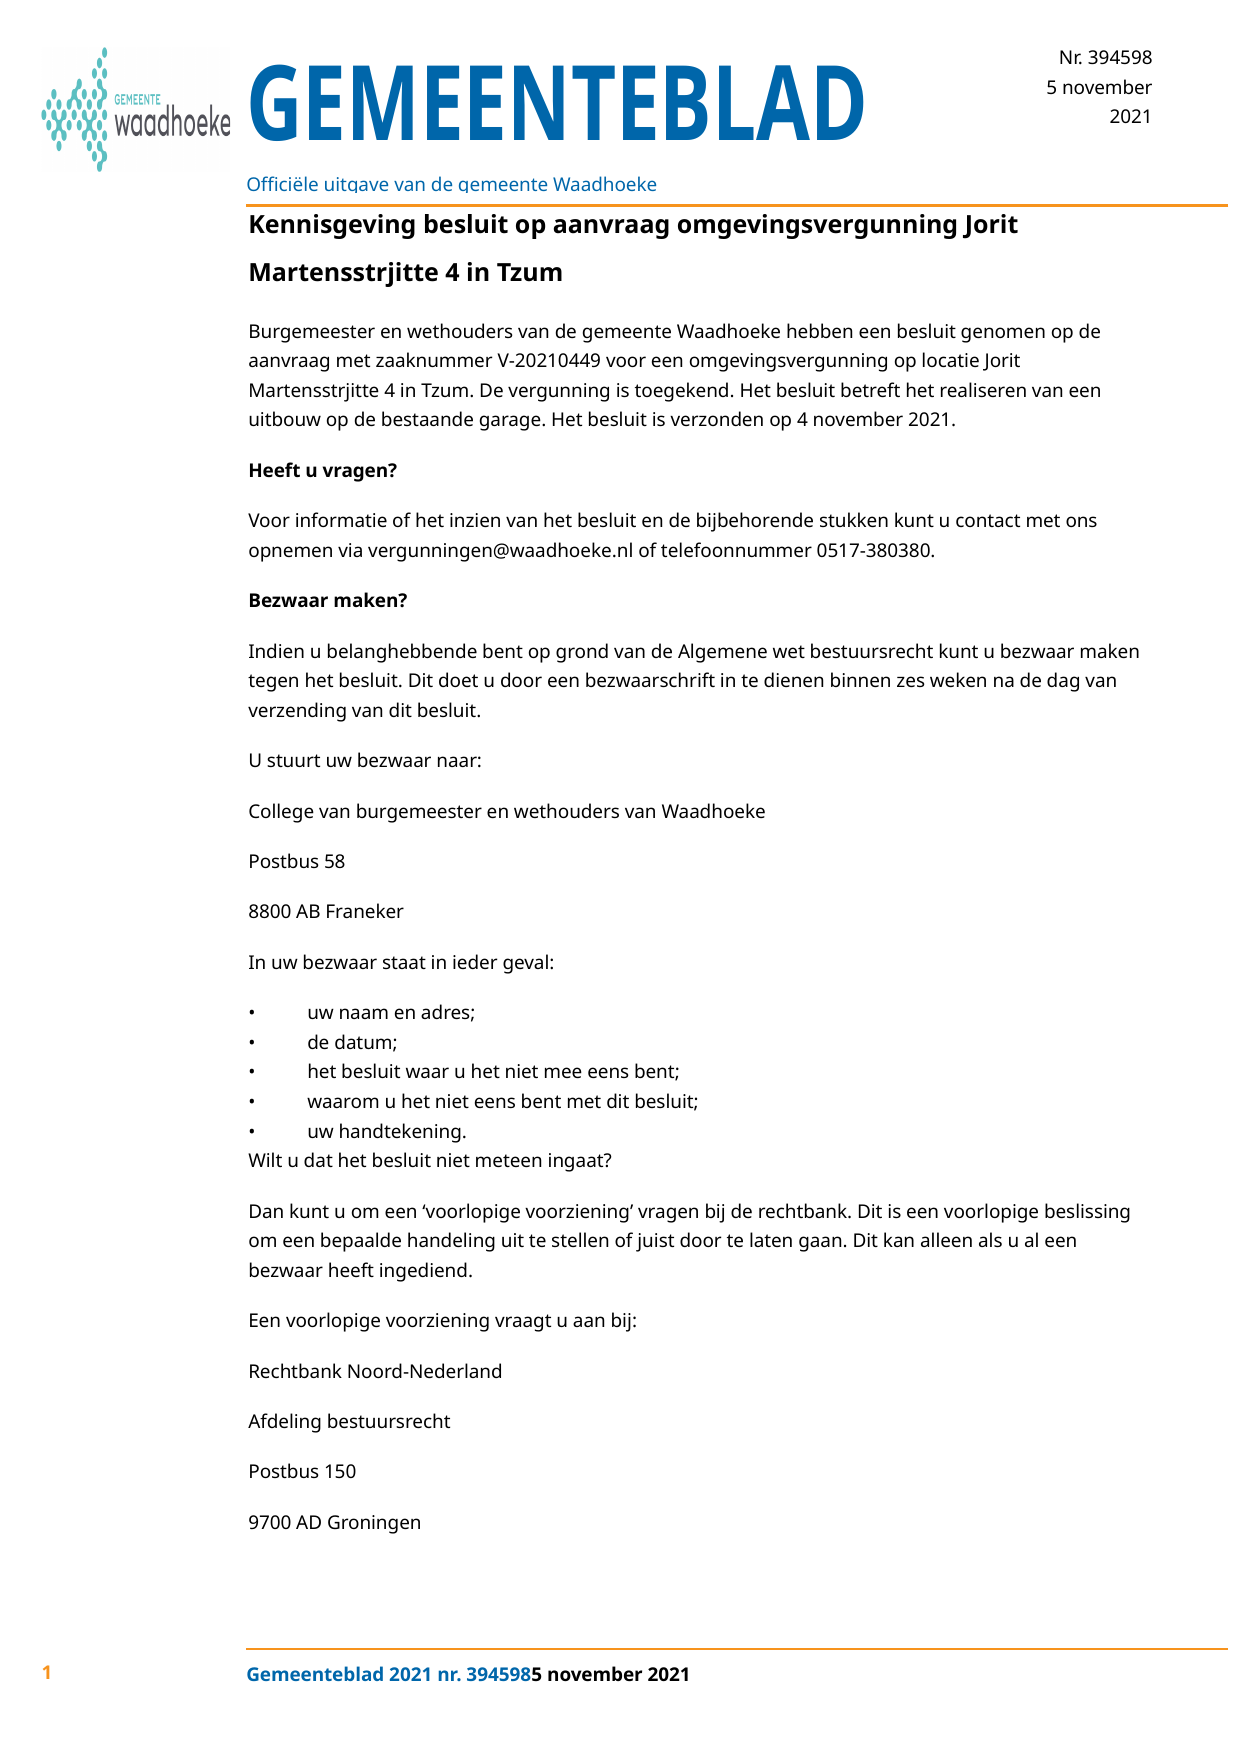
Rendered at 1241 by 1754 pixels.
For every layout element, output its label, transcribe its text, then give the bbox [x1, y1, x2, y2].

text Kennisgeving besluit op aanvraag omgevingsvergunning Jorit Martensstrjitte 4 in Tzum [248, 207, 1152, 288]
text Indien u belanghebbende bent op grond van de Algemene wet bestuursrecht kunt u bezwaar maken tegen het besluit. Dit doet u door een bezwaarschrift in te dienen binnen zes weken na de dag van verzending van dit besluit. [248, 638, 1152, 723]
text 8800 AB Franeker [248, 899, 1152, 924]
list de datum; [248, 1029, 1152, 1055]
text Dan kunt u om een ‘voorlopige voorziening’ vragen bij de rechtbank. Dit is een voorlopige beslissing om een bepaalde handeling uit te stellen of juist door te laten gaan. Dit kan alleen als u al een bezwaar heeft ingediend. [248, 1198, 1152, 1283]
text Postbus 58 [248, 848, 1152, 874]
text Bezwaar maken? [248, 587, 1152, 613]
text Heeft u vragen? [248, 457, 1152, 483]
text College van burgemeester en wethouders van Waadhoeke [248, 798, 1152, 824]
text Rechtbank Noord-Nederland [248, 1358, 1152, 1384]
text Wilt u dat het besluit niet meteen ingaat? [248, 1147, 1152, 1173]
text Voor informatie of het inzien van het besluit en de bijbehorende stukken kunt u contact met ons opnemen via vergunningen@waadhoeke.nl of telefoonnummer 0517-380380. [248, 507, 1152, 563]
text Postbus 150 [248, 1459, 1152, 1484]
list waarom u het niet eens bent met dit besluit; [248, 1088, 1152, 1114]
text In uw bezwaar staat in ieder geval: [248, 949, 1152, 975]
text Een voorlopige voorziening vraagt u aan bij: [248, 1307, 1152, 1333]
list het besluit waar u het niet mee eens bent; [248, 1059, 1152, 1084]
list uw naam en adres; [248, 999, 1152, 1025]
text U stuurt uw bezwaar naar: [248, 747, 1152, 773]
text 9700 AD Groningen [248, 1509, 1152, 1535]
text Afdeling bestuursrecht [248, 1408, 1152, 1434]
picture [41, 47, 231, 172]
text Burgemeester en wethouders van de gemeente Waadhoeke hebben een besluit genomen op de aanvraag met zaaknummer V-20210449 voor een omgevingsvergunning op locatie Jorit Martensstrjitte 4 in Tzum. De vergunning is toegekend. Het besluit betreft het realiseren van een uitbouw op de bestaande garage. Het besluit is verzonden op 4 november 2021. [248, 318, 1152, 432]
list uw handtekening. [248, 1118, 1152, 1144]
